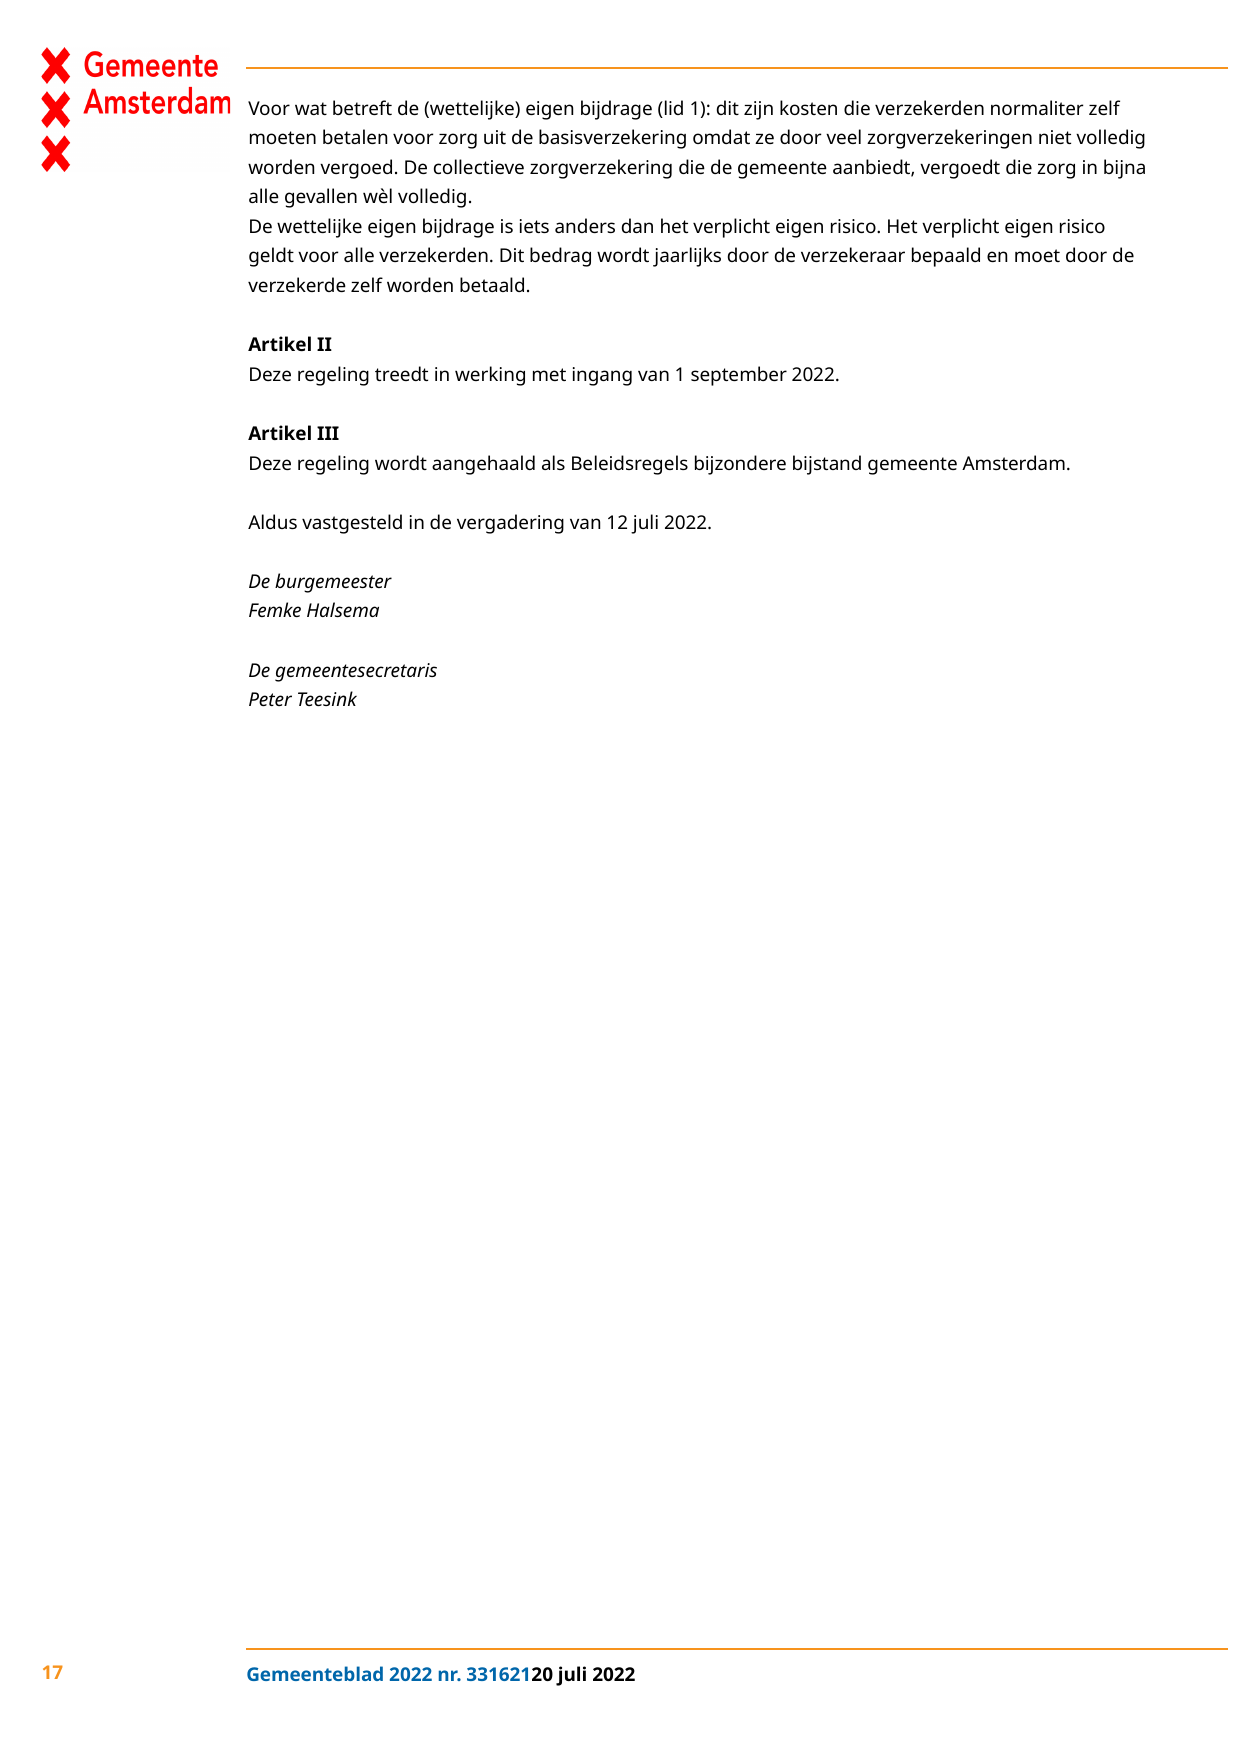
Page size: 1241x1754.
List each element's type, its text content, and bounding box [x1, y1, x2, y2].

text De gemeentesecretaris [248, 657, 1152, 683]
text Aldus vastgesteld in de vergadering van 12 juli 2022. [248, 509, 1152, 535]
text Voor wat betreft de (wettelijke) eigen bijdrage (lid 1): dit zijn kosten die verzekerden normaliter zelf moeten betalen voor zorg uit de basisverzekering omdat ze door veel zorgverzekeringen niet volledig worden vergoed. De collectieve zorgverzekering die de gemeente aanbiedt, vergoedt die zorg in bijna alle gevallen wèl volledig. [248, 95, 1152, 209]
text Peter Teesink [248, 686, 1152, 712]
text Deze regeling wordt aangehaald als Beleidsregels bijzondere bijstand gemeente Amsterdam. [248, 450, 1152, 476]
picture [41, 47, 231, 172]
text Deze regeling treedt in werking met ingang van 1 september 2022. [248, 361, 1152, 387]
text Femke Halsema [248, 598, 1152, 623]
text De wettelijke eigen bijdrage is iets anders dan het verplicht eigen risico. Het verplicht eigen risico geldt voor alle verzekerden. Dit bedrag wordt jaarlijks door de verzekeraar bepaald en moet door de verzekerde zelf worden betaald. [248, 213, 1152, 298]
text De burgemeester [248, 568, 1152, 594]
text Artikel II [248, 331, 1152, 357]
text Artikel III [248, 420, 1152, 446]
